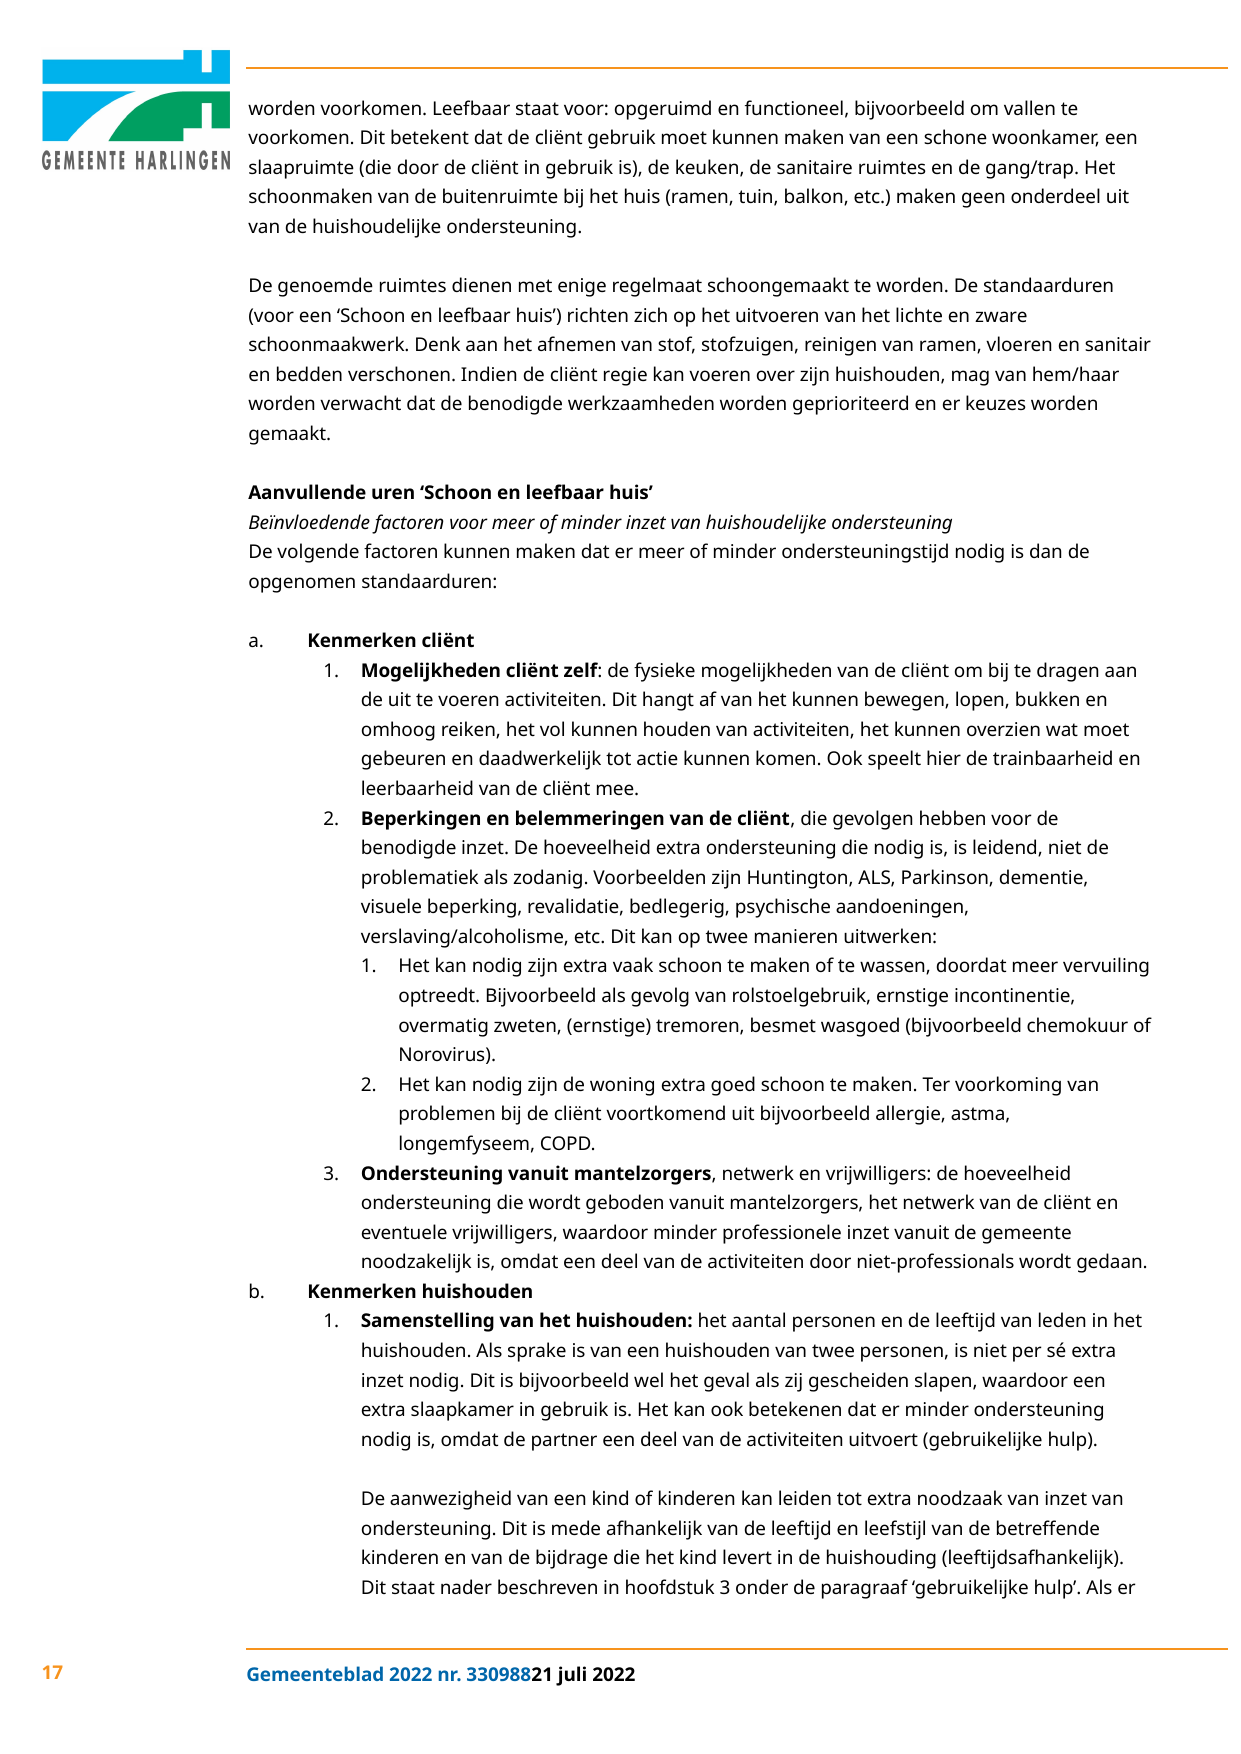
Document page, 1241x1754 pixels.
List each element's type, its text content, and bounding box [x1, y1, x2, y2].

list Beperkingen en belemmeringen van de cliënt, die gevolgen hebben voor de benodigde inzet. De hoeveelheid extra ondersteuning die nodig is, is leidend, niet de problematiek als zodanig. Voorbeelden zijn Huntington, ALS, Parkinson, dementie, visuele beperking, revalidatie, bedlegerig, psychische aandoeningen, verslaving/alcoholisme, etc. Dit kan op twee manieren uitwerken: [323, 805, 1152, 949]
list Ondersteuning vanuit mantelzorgers, netwerk en vrijwilligers: de hoeveelheid ondersteuning die wordt geboden vanuit mantelzorgers, het netwerk van de cliënt en eventuele vrijwilligers, waardoor minder professionele inzet vanuit de gemeente noodzakelijk is, omdat een deel van de activiteiten door niet-professionals wordt gedaan. [323, 1160, 1152, 1274]
list Het kan nodig zijn de woning extra goed schoon te maken. Ter voorkoming van problemen bij de cliënt voortkomend uit bijvoorbeeld allergie, astma, longemfyseem, COPD. [361, 1071, 1152, 1156]
picture [41, 47, 231, 172]
text De volgende factoren kunnen maken dat er meer of minder ondersteuningstijd nodig is dan de opgenomen standaarduren: [248, 538, 1152, 594]
text Beïnvloedende factoren voor meer of minder inzet van huishoudelijke ondersteuning [248, 509, 1152, 535]
list De aanwezigheid van een kind of kinderen kan leiden tot extra noodzaak van inzet van ondersteuning. Dit is mede afhankelijk van de leeftijd en leefstijl van de betreffende kinderen en van de bijdrage die het kind levert in de huishouding (leeftijdsafhankelijk). Dit staat nader beschreven in hoofdstuk 3 onder de paragraaf ‘gebruikelijke hulp’. Als er [323, 1485, 1152, 1600]
list Samenstelling van het huishouden: het aantal personen en de leeftijd van leden in het huishouden. Als sprake is van een huishouden van twee personen, is niet per sé extra inzet nodig. Dit is bijvoorbeeld wel het geval als zij gescheiden slapen, waardoor een extra slaapkamer in gebruik is. Het kan ook betekenen dat er minder ondersteuning nodig is, omdat de partner een deel van de activiteiten uitvoert (gebruikelijke hulp). [323, 1308, 1152, 1452]
list Kenmerken cliënt [248, 627, 1152, 653]
list Mogelijkheden cliënt zelf: de fysieke mogelijkheden van de cliënt om bij te dragen aan de uit te voeren activiteiten. Dit hangt af van het kunnen bewegen, lopen, bukken en omhoog reiken, het vol kunnen houden van activiteiten, het kunnen overzien wat moet gebeuren en daadwerkelijk tot actie kunnen komen. Ook speelt hier de trainbaarheid en leerbaarheid van de cliënt mee. [323, 657, 1152, 801]
list Kenmerken huishouden [248, 1278, 1152, 1304]
text worden voorkomen. Leefbaar staat voor: opgeruimd en functioneel, bijvoorbeeld om vallen te voorkomen. Dit betekent dat de cliënt gebruik moet kunnen maken van een schone woonkamer, een slaapruimte (die door de cliënt in gebruik is), de keuken, de sanitaire ruimtes en de gang/trap. Het schoonmaken van de buitenruimte bij het huis (ramen, tuin, balkon, etc.) maken geen onderdeel uit van de huishoudelijke ondersteuning. [248, 95, 1152, 239]
text Aanvullende uren ‘Schoon en leefbaar huis’ [248, 479, 1152, 505]
list Het kan nodig zijn extra vaak schoon te maken of te wassen, doordat meer vervuiling optreedt. Bijvoorbeeld als gevolg van rolstoelgebruik, ernstige incontinentie, overmatig zweten, (ernstige) tremoren, besmet wasgoed (bijvoorbeeld chemokuur of Norovirus). [361, 953, 1152, 1067]
text De genoemde ruimtes dienen met enige regelmaat schoongemaakt te worden. De standaarduren (voor een ‘Schoon en leefbaar huis’) richten zich op het uitvoeren van het lichte en zware schoonmaakwerk. Denk aan het afnemen van stof, stofzuigen, reinigen van ramen, vloeren en sanitair en bedden verschonen. Indien de cliënt regie kan voeren over zijn huishouden, mag van hem/haar worden verwacht dat de benodigde werkzaamheden worden geprioriteerd en er keuzes worden gemaakt. [248, 272, 1152, 446]
